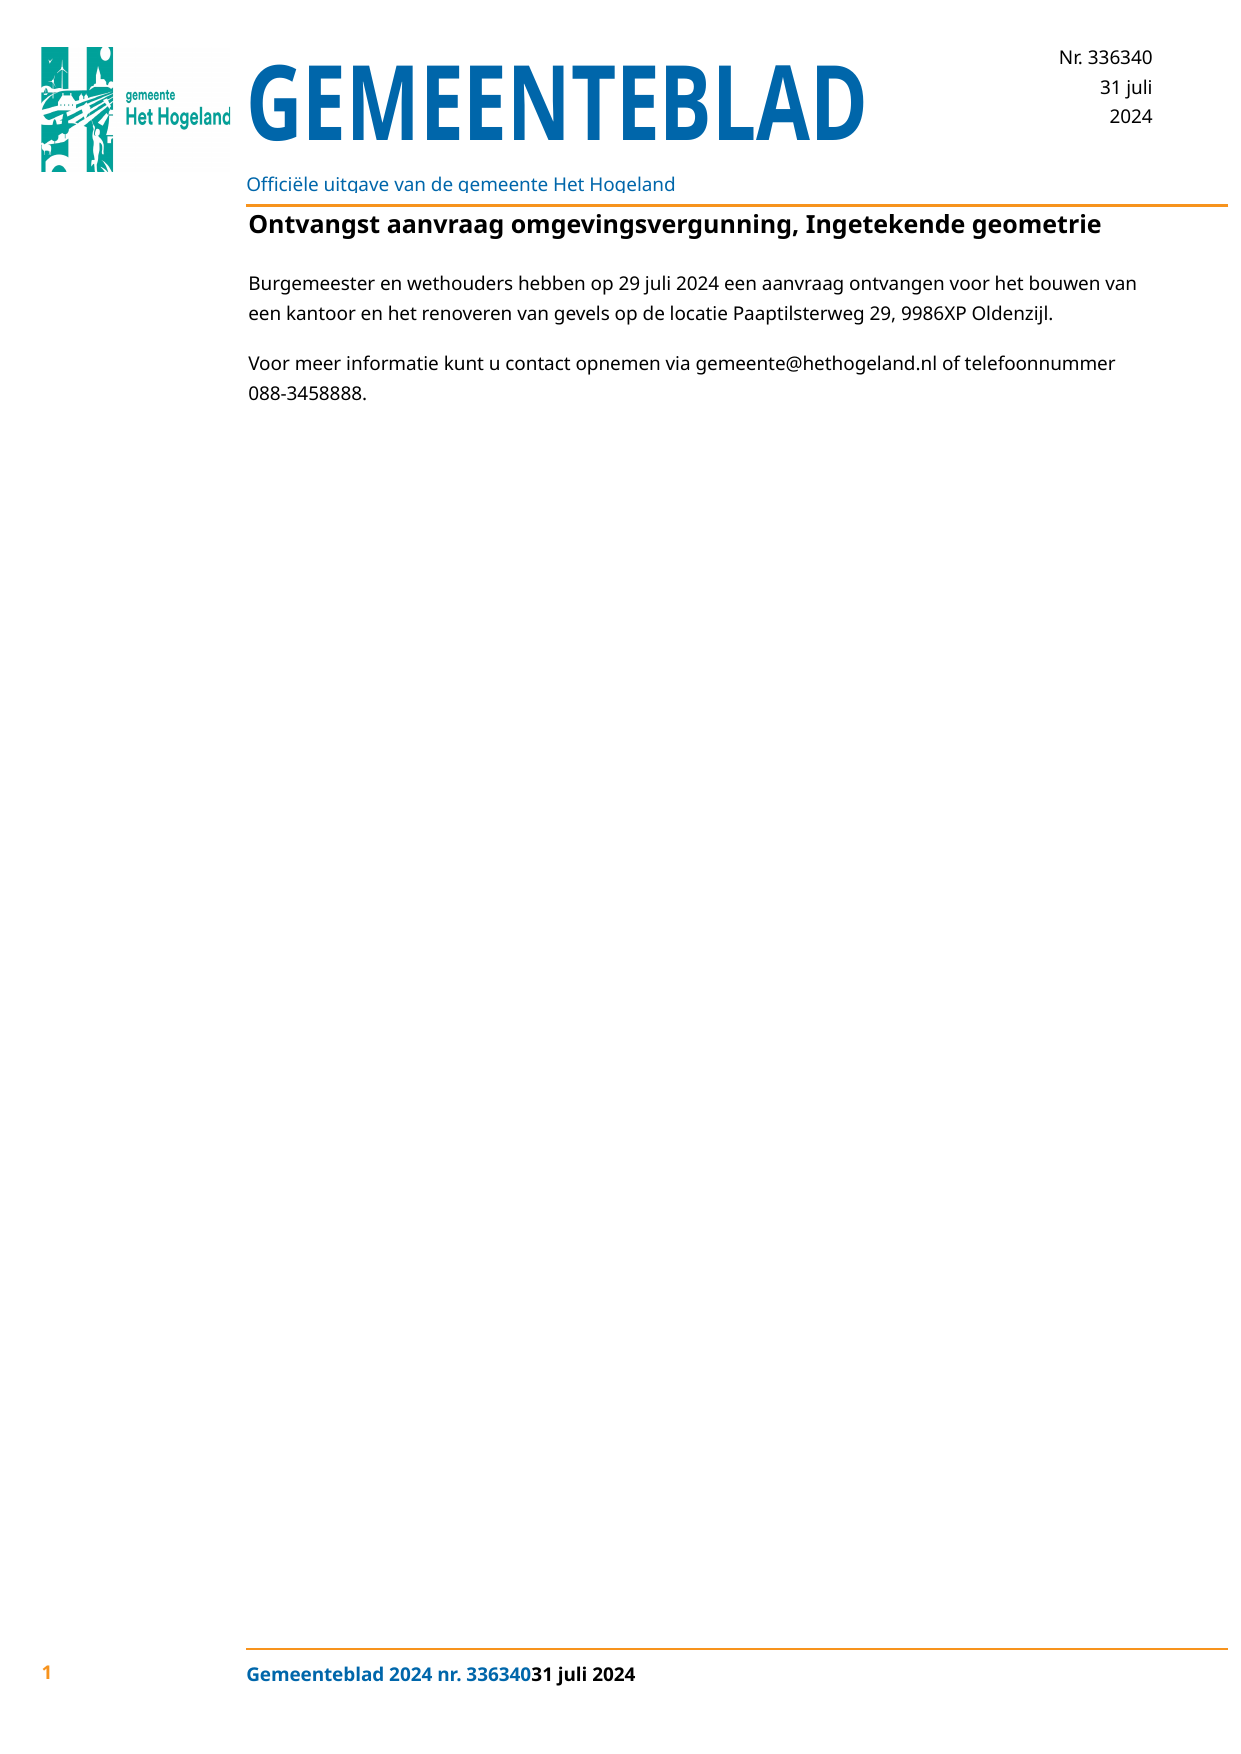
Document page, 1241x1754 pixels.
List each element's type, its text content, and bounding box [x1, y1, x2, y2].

text Burgemeester en wethouders hebben op 29 juli 2024 een aanvraag ontvangen voor het bouwen van een kantoor en het renoveren van gevels op de locatie Paaptilsterweg 29, 9986XP Oldenzijl. [248, 270, 1152, 326]
text Ontvangst aanvraag omgevingsvergunning, Ingetekende geometrie [248, 207, 1152, 241]
text Voor meer informatie kunt u contact opnemen via gemeente@hethogeland.nl of telefoonnummer 088-3458888. [248, 350, 1152, 406]
picture [41, 47, 231, 172]
